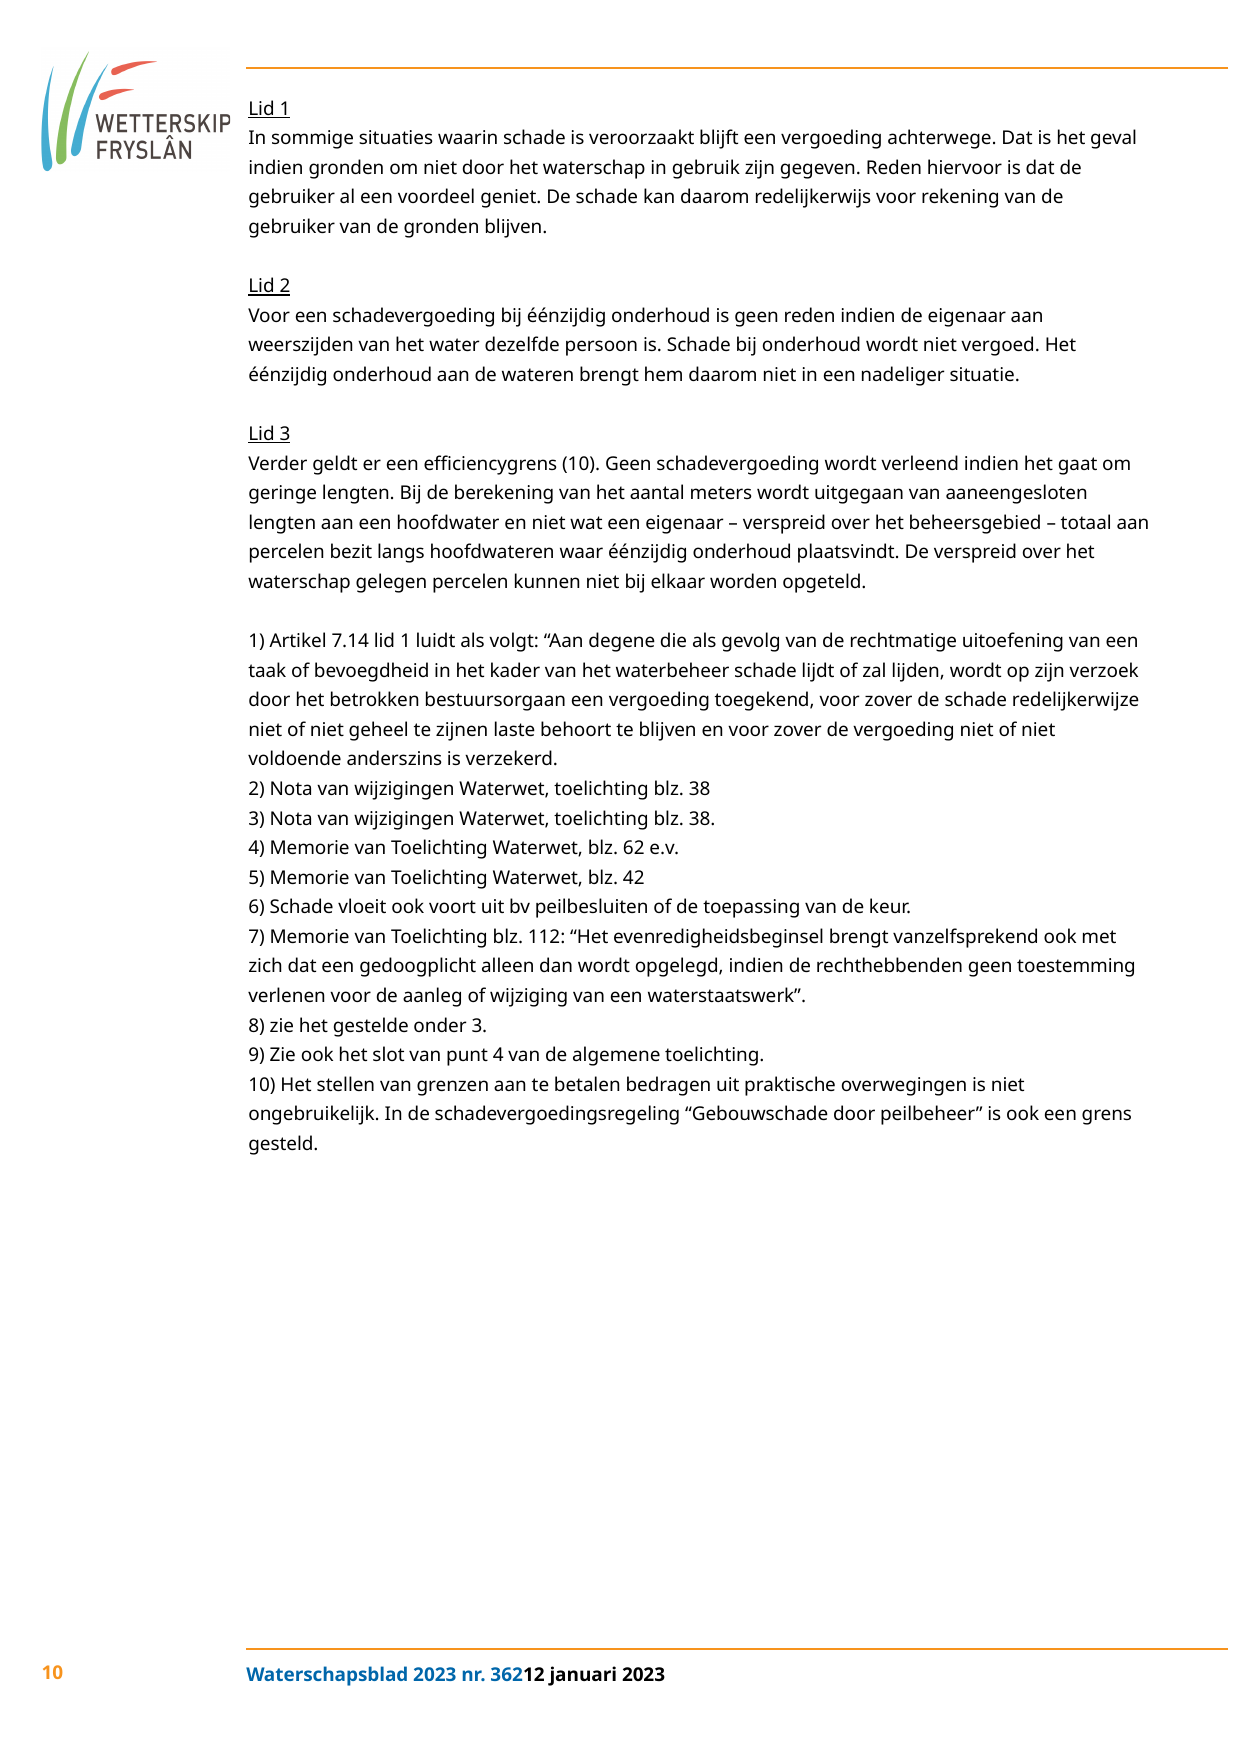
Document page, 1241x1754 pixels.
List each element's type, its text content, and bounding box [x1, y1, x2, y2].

text Lid 2 [248, 272, 1152, 298]
text Verder geldt er een efficiencygrens (10). Geen schadevergoeding wordt verleend indien het gaat om geringe lengten. Bij de berekening van het aantal meters wordt uitgegaan van aaneengesloten lengten aan een hoofdwater en niet wat een eigenaar – verspreid over het beheersgebied – totaal aan percelen bezit langs hoofdwateren waar éénzijdig onderhoud plaatsvindt. De verspreid over het waterschap gelegen percelen kunnen niet bij elkaar worden opgeteld. [248, 450, 1152, 594]
text 6) Schade vloeit ook voort uit bv peilbesluiten of de toepassing van de keur. [248, 893, 1152, 919]
text 7) Memorie van Toelichting blz. 112: “Het evenredigheidsbeginsel brengt vanzelfsprekend ook met zich dat een gedoogplicht alleen dan wordt opgelegd, indien de rechthebbenden geen toestemming verlenen voor de aanleg of wijziging van een waterstaatswerk”. [248, 923, 1152, 1008]
text 9) Zie ook het slot van punt 4 van de algemene toelichting. [248, 1041, 1152, 1067]
text Lid 3 [248, 420, 1152, 446]
text In sommige situaties waarin schade is veroorzaakt blijft een vergoeding achterwege. Dat is het geval indien gronden om niet door het waterschap in gebruik zijn gegeven. Reden hiervoor is dat de gebruiker al een voordeel geniet. De schade kan daarom redelijkerwijs voor rekening van de gebruiker van de gronden blijven. [248, 124, 1152, 239]
text 3) Nota van wijzigingen Waterwet, toelichting blz. 38. [248, 805, 1152, 831]
text 1) Artikel 7.14 lid 1 luidt als volgt: “Aan degene die als gevolg van de rechtmatige uitoefening van een taak of bevoegdheid in het kader van het waterbeheer schade lijdt of zal lijden, wordt op zijn verzoek door het betrokken bestuursorgaan een vergoeding toegekend, voor zover de schade redelijkerwijze niet of niet geheel te zijnen laste behoort te blijven en voor zover de vergoeding niet of niet voldoende anderszins is verzekerd. [248, 627, 1152, 771]
picture [41, 47, 231, 172]
text 4) Memorie van Toelichting Waterwet, blz. 62 e.v. [248, 834, 1152, 860]
text 10) Het stellen van grenzen aan te betalen bedragen uit praktische overwegingen is niet ongebruikelijk. In de schadevergoedingsregeling “Gebouwschade door peilbeheer” is ook een grens gesteld. [248, 1071, 1152, 1156]
text 2) Nota van wijzigingen Waterwet, toelichting blz. 38 [248, 775, 1152, 801]
text Voor een schadevergoeding bij éénzijdig onderhoud is geen reden indien de eigenaar aan weerszijden van het water dezelfde persoon is. Schade bij onderhoud wordt niet vergoed. Het éénzijdig onderhoud aan de wateren brengt hem daarom niet in een nadeliger situatie. [248, 302, 1152, 387]
text 8) zie het gestelde onder 3. [248, 1012, 1152, 1038]
text Lid 1 [248, 95, 1152, 121]
text 5) Memorie van Toelichting Waterwet, blz. 42 [248, 864, 1152, 890]
